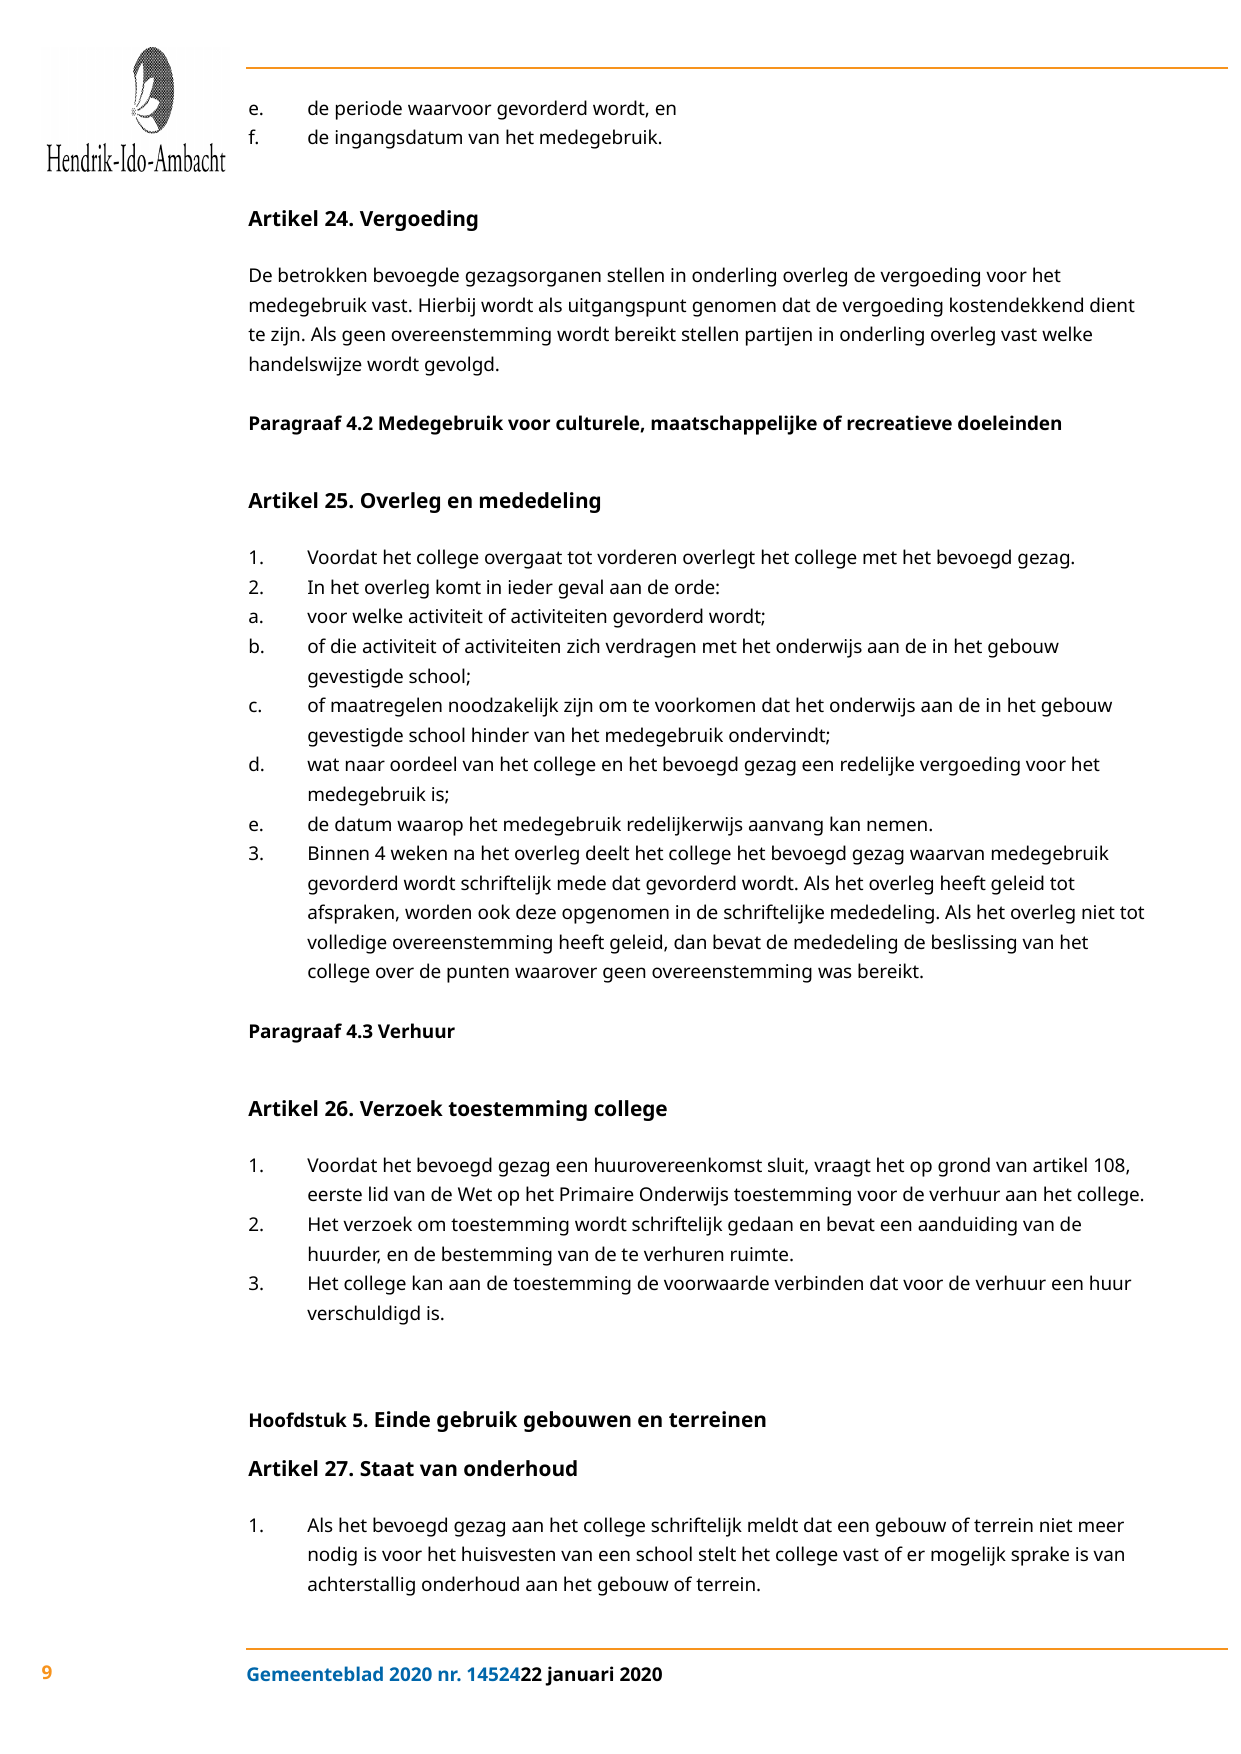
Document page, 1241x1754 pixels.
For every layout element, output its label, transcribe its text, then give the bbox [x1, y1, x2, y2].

list wat naar oordeel van het college en het bevoegd gezag een redelijke vergoeding voor het medegebruik is; [248, 752, 1152, 807]
list voor welke activiteit of activiteiten gevorderd wordt; [248, 604, 1152, 629]
text Artikel 26. Verzoek toestemming college [248, 1094, 1152, 1122]
text Hoofdstuk 5. Einde gebruik gebouwen en terreinen [248, 1405, 1152, 1433]
text Paragraaf 4.2 Medegebruik voor culturele, maatschappelijke of recreatieve doeleinden [248, 410, 1152, 436]
text Artikel 25. Overleg en mededeling [248, 486, 1152, 515]
text Paragraaf 4.3 Verhuur [248, 1018, 1152, 1043]
list Voordat het bevoegd gezag een huurovereenkomst sluit, vraagt het op grond van artikel 108, eerste lid van de Wet op het Primaire Onderwijs toestemming voor de verhuur aan het college. [248, 1152, 1152, 1207]
text De betrokken bevoegde gezagsorganen stellen in onderling overleg de vergoeding voor het medegebruik vast. Hierbij wordt als uitgangspunt genomen dat de vergoeding kostendekkend dient te zijn. Als geen overeenstemming wordt bereikt stellen partijen in onderling overleg vast welke handelswijze wordt gevolgd. [248, 262, 1152, 377]
picture [41, 47, 231, 172]
list de ingangsdatum van het medegebruik. [248, 124, 1152, 150]
list of die activiteit of activiteiten zich verdragen met het onderwijs aan de in het gebouw gevestigde school; [248, 633, 1152, 688]
list Als het bevoegd gezag aan het college schriftelijk meldt dat een gebouw of terrein niet meer nodig is voor het huisvesten van een school stelt het college vast of er mogelijk sprake is van achterstallig onderhoud aan het gebouw of terrein. [248, 1512, 1152, 1597]
list of maatregelen noodzakelijk zijn om te voorkomen dat het onderwijs aan de in het gebouw gevestigde school hinder van het medegebruik ondervindt; [248, 692, 1152, 748]
list Het verzoek om toestemming wordt schriftelijk gedaan en bevat een aanduiding van de huurder, en de bestemming van de te verhuren ruimte. [248, 1211, 1152, 1266]
list de periode waarvoor gevorderd wordt, en [248, 95, 1152, 121]
text Artikel 27. Staat van onderhoud [248, 1454, 1152, 1482]
text Artikel 24. Vergoeding [248, 204, 1152, 233]
list In het overleg komt in ieder geval aan de orde: [248, 574, 1152, 600]
list Binnen 4 weken na het overleg deelt het college het bevoegd gezag waarvan medegebruik gevorderd wordt schriftelijk mede dat gevorderd wordt. Als het overleg heeft geleid tot afspraken, worden ook deze opgenomen in de schriftelijke mededeling. Als het overleg niet tot volledige overeenstemming heeft geleid, dan bevat de mededeling de beslissing van het college over de punten waarover geen overeenstemming was bereikt. [248, 840, 1152, 984]
list Voordat het college overgaat tot vorderen overlegt het college met het bevoegd gezag. [248, 544, 1152, 570]
list de datum waarop het medegebruik redelijkerwijs aanvang kan nemen. [248, 811, 1152, 836]
list Het college kan aan de toestemming de voorwaarde verbinden dat voor de verhuur een huur verschuldigd is. [248, 1270, 1152, 1326]
